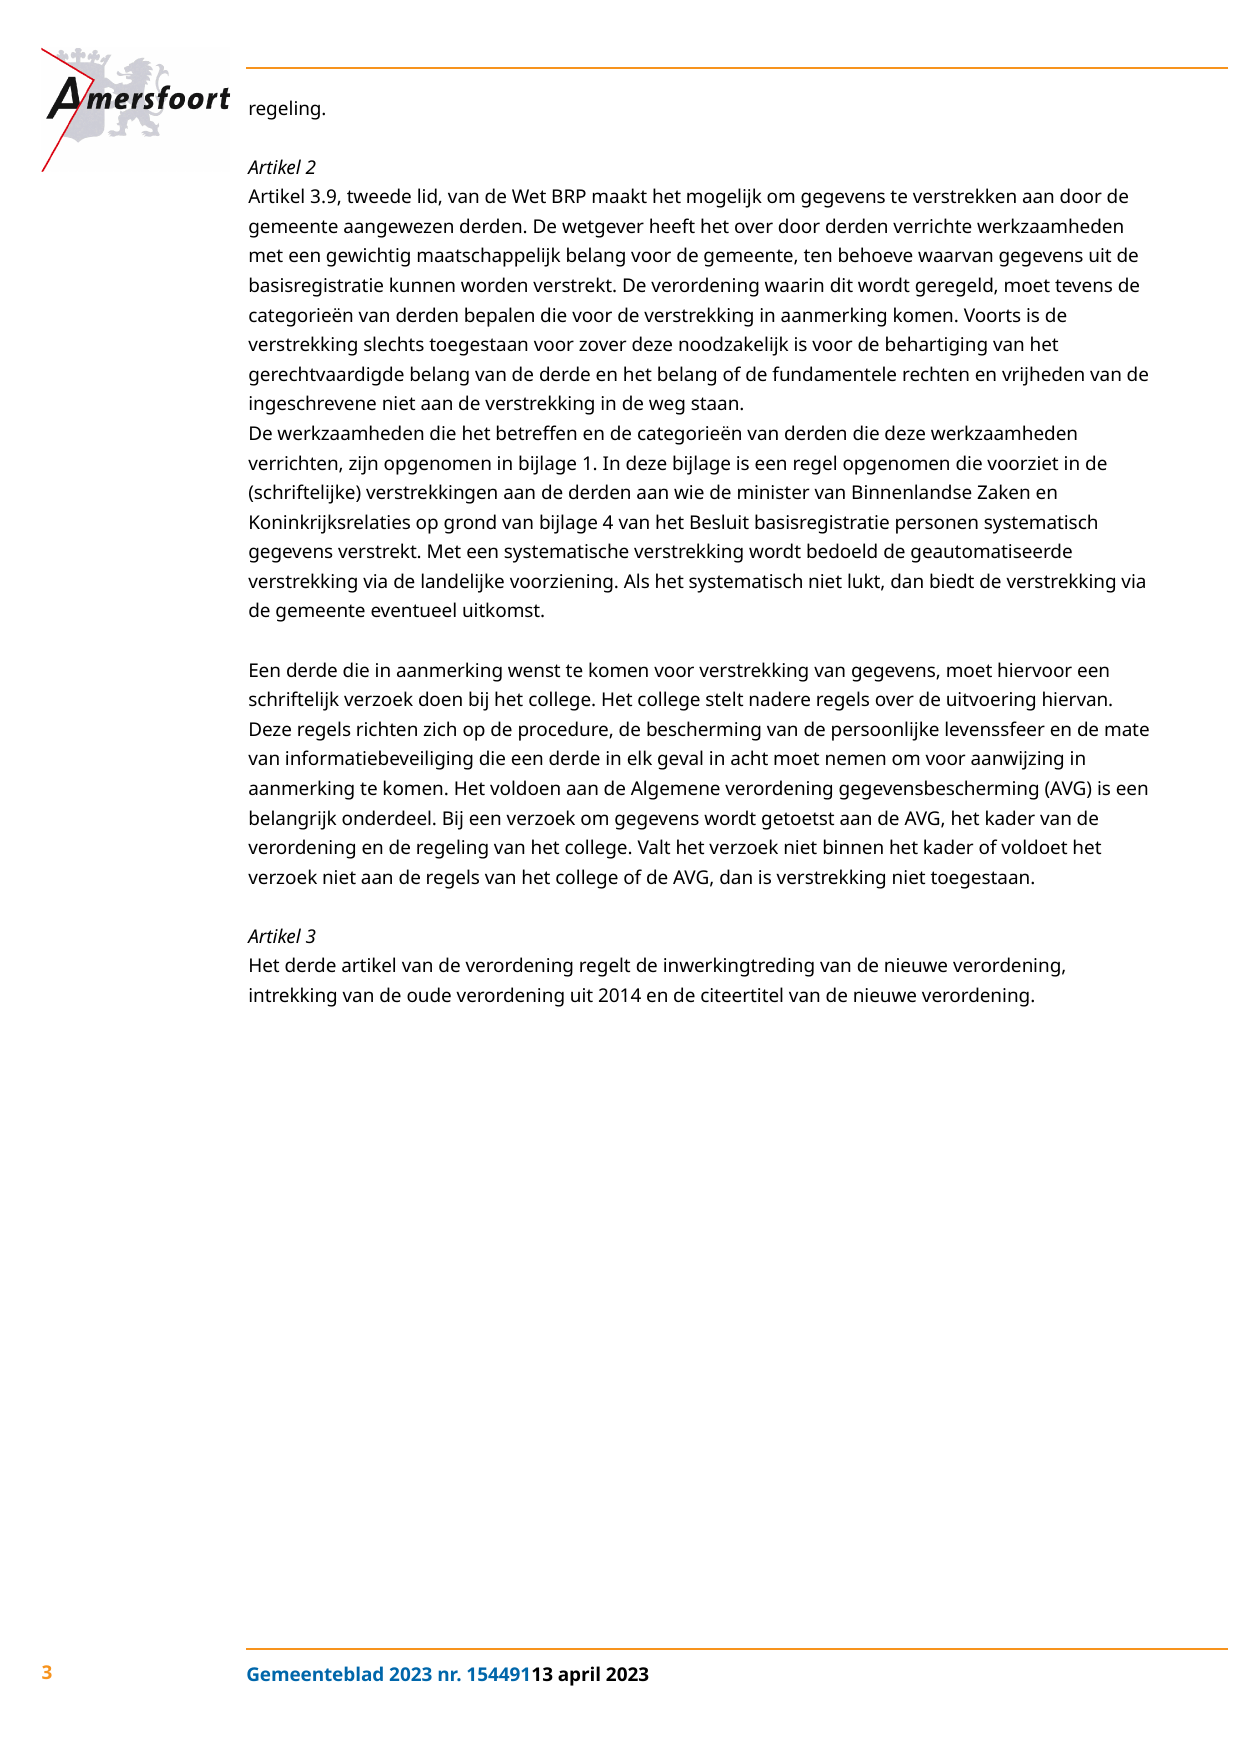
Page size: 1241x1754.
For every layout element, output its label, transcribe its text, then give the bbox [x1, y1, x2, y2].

text Het derde artikel van de verordening regelt de inwerkingtreding van de nieuwe verordening, intrekking van de oude verordening uit 2014 en de citeertitel van de nieuwe verordening. [248, 953, 1152, 1008]
text Artikel 3 [248, 923, 1152, 949]
text Artikel 3.9, tweede lid, van de Wet BRP maakt het mogelijk om gegevens te verstrekken aan door de gemeente aangewezen derden. De wetgever heeft het over door derden verrichte werkzaamheden met een gewichtig maatschappelijk belang voor de gemeente, ten behoeve waarvan gegevens uit de basisregistratie kunnen worden verstrekt. De verordening waarin dit wordt geregeld, moet tevens de categorieën van derden bepalen die voor de verstrekking in aanmerking komen. Voorts is de verstrekking slechts toegestaan voor zover deze noodzakelijk is voor de behartiging van het gerechtvaardigde belang van de derde en het belang of de fundamentele rechten en vrijheden van de ingeschrevene niet aan de verstrekking in de weg staan. [248, 183, 1152, 416]
text regeling. [248, 95, 1152, 121]
text Artikel 2 [248, 154, 1152, 180]
text De werkzaamheden die het betreffen en de categorieën van derden die deze werkzaamheden verrichten, zijn opgenomen in bijlage 1. In deze bijlage is een regel opgenomen die voorziet in de (schriftelijke) verstrekkingen aan de derden aan wie de minister van Binnenlandse Zaken en Koninkrijksrelaties op grond van bijlage 4 van het Besluit basisregistratie personen systematisch gegevens verstrekt. Met een systematische verstrekking wordt bedoeld de geautomatiseerde verstrekking via de landelijke voorziening. Als het systematisch niet lukt, dan biedt de verstrekking via de gemeente eventueel uitkomst. [248, 420, 1152, 623]
picture [41, 47, 231, 172]
text Een derde die in aanmerking wenst te komen voor verstrekking van gegevens, moet hiervoor een schriftelijk verzoek doen bij het college. Het college stelt nadere regels over de uitvoering hiervan. Deze regels richten zich op de procedure, de bescherming van de persoonlijke levenssfeer en de mate van informatiebeveiliging die een derde in elk geval in acht moet nemen om voor aanwijzing in aanmerking te komen. Het voldoen aan de Algemene verordening gegevensbescherming (AVG) is een belangrijk onderdeel. Bij een verzoek om gegevens wordt getoetst aan de AVG, het kader van de verordening en de regeling van het college. Valt het verzoek niet binnen het kader of voldoet het verzoek niet aan de regels van het college of de AVG, dan is verstrekking niet toegestaan. [248, 657, 1152, 890]
